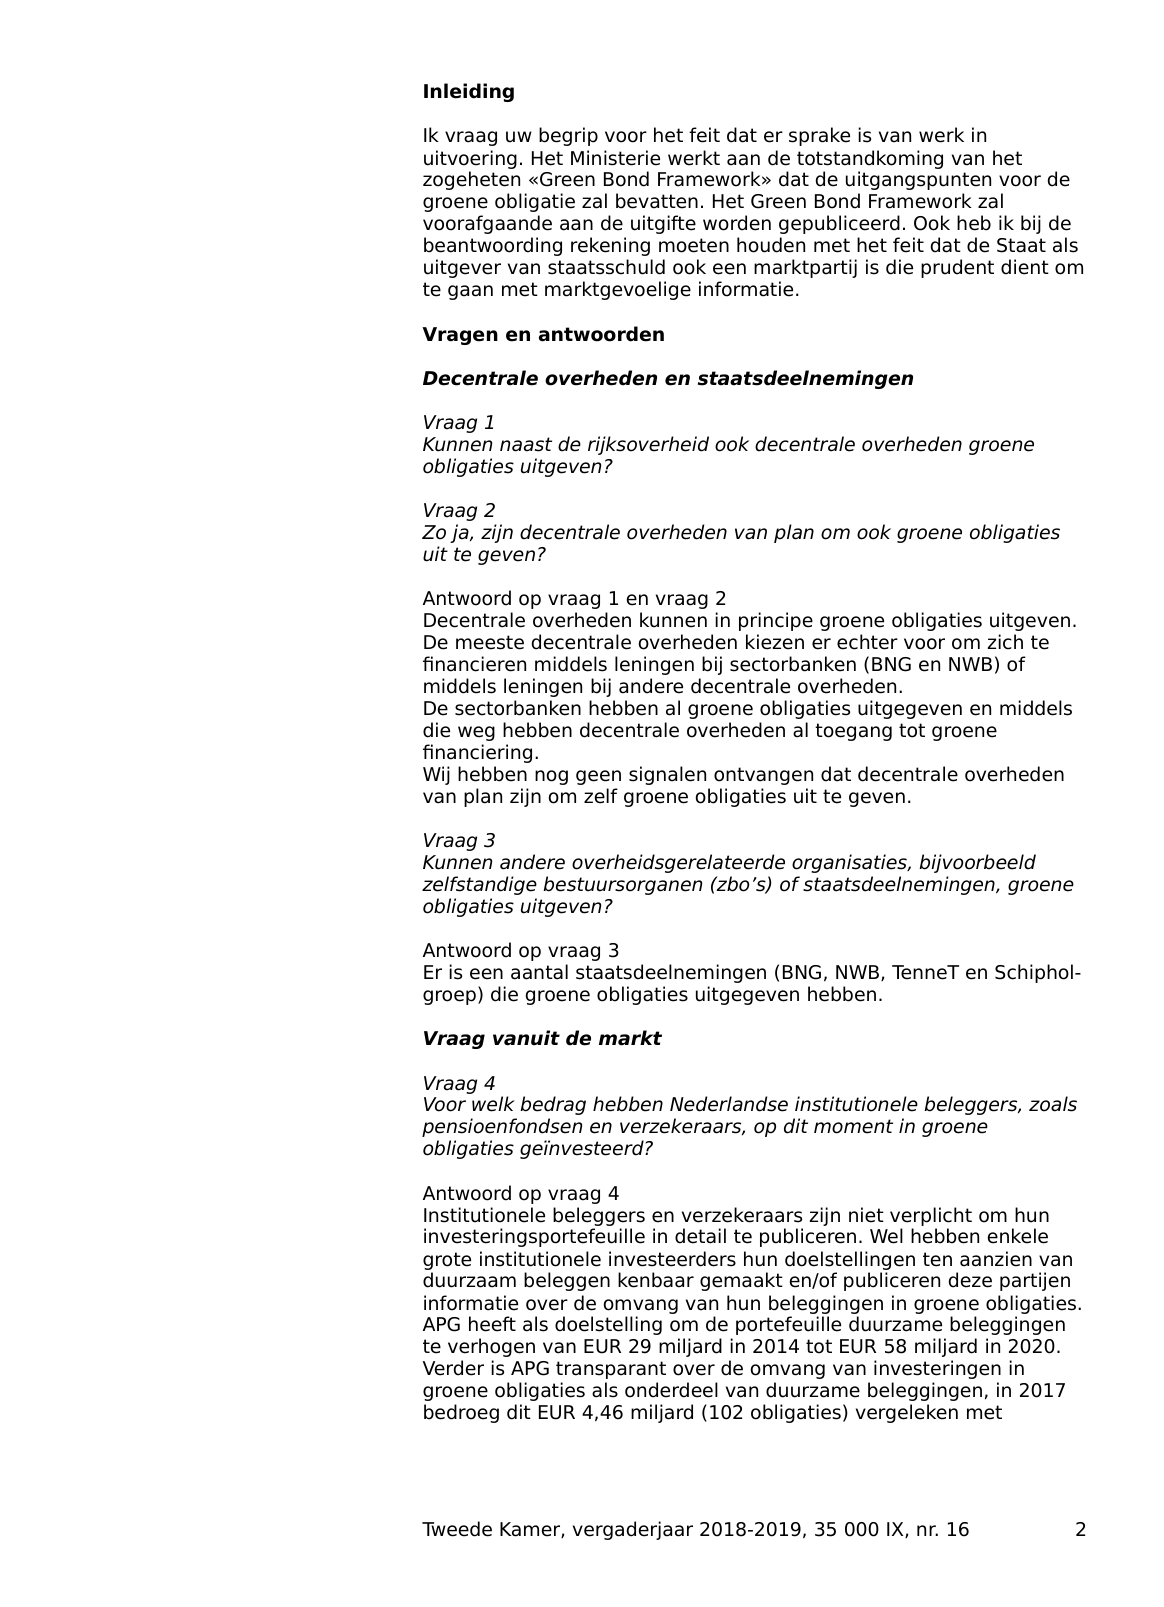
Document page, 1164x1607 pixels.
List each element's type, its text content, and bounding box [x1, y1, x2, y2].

subtitle Inleiding [422, 81, 1087, 103]
text Decentrale overheden kunnen in principe groene obligaties uitgeven. De meeste decentrale overheden kiezen er echter voor om zich te financieren middels leningen bij sectorbanken (BNG en NWB) of middels leningen bij andere decentrale overheden. [422, 610, 1087, 698]
text Antwoord op vraag 3 [422, 940, 1087, 962]
text Institutionele beleggers en verzekeraars zijn niet verplicht om hun investeringsportefeuille in detail te publiceren. Wel hebben enkele grote institutionele investeerders hun doelstellingen ten aanzien van duurzaam beleggen kenbaar gemaakt en/of publiceren deze partijen informatie over de omvang van hun beleggingen in groene obligaties. APG heeft als doelstelling om de portefeuille duurzame beleggingen te verhogen van EUR 29 miljard in 2014 tot EUR 58 miljard in 2020. Verder is APG transparant over de omvang van investeringen in groene obligaties als onderdeel van duurzame beleggingen, in 2017 bedroeg dit EUR 4,46 miljard (102 obligaties) vergeleken met [422, 1204, 1087, 1424]
subtitle Vragen en antwoorden [422, 323, 1087, 345]
subtitle Vraag vanuit de markt [422, 1028, 1087, 1050]
text Vraag 4 [422, 1072, 1087, 1094]
text De sectorbanken hebben al groene obligaties uitgegeven en middels die weg hebben decentrale overheden al toegang tot groene financiering. [422, 698, 1087, 764]
text Kunnen naast de rijksoverheid ook decentrale overheden groene obligaties uitgeven? [422, 434, 1087, 478]
text Voor welk bedrag hebben Nederlandse institutionele beleggers, zoals pensioenfondsen en verzekeraars, op dit moment in groene obligaties geïnvesteerd? [422, 1094, 1087, 1160]
text Wij hebben nog geen signalen ontvangen dat decentrale overheden van plan zijn om zelf groene obligaties uit te geven. [422, 764, 1087, 808]
text Vraag 3 [422, 830, 1087, 852]
text Antwoord op vraag 1 en vraag 2 [422, 588, 1087, 610]
text Vraag 2 [422, 500, 1087, 522]
text Ik vraag uw begrip voor het feit dat er sprake is van werk in uitvoering. Het Ministerie werkt aan de totstandkoming van het zogeheten «Green Bond Framework» dat de uitgangspunten voor de groene obligatie zal bevatten. Het Green Bond Framework zal voorafgaande aan de uitgifte worden gepubliceerd. Ook heb ik bij de beantwoording rekening moeten houden met het feit dat de Staat als uitgever van staatsschuld ook een marktpartij is die prudent dient om te gaan met marktgevoelige informatie. [422, 125, 1087, 301]
text Antwoord op vraag 4 [422, 1182, 1087, 1204]
text Vraag 1 [422, 412, 1087, 434]
subtitle Decentrale overheden en staatsdeelnemingen [422, 368, 1087, 389]
text Kunnen andere overheidsgerelateerde organisaties, bijvoorbeeld zelfstandige bestuursorganen (zbo’s) of staatsdeelnemingen, groene obligaties uitgeven? [422, 852, 1087, 918]
text Zo ja, zijn decentrale overheden van plan om ook groene obligaties uit te geven? [422, 522, 1087, 566]
text Er is een aantal staatsdeelnemingen (BNG, NWB, TenneT en Schiphol-groep) die groene obligaties uitgegeven hebben. [422, 962, 1087, 1006]
